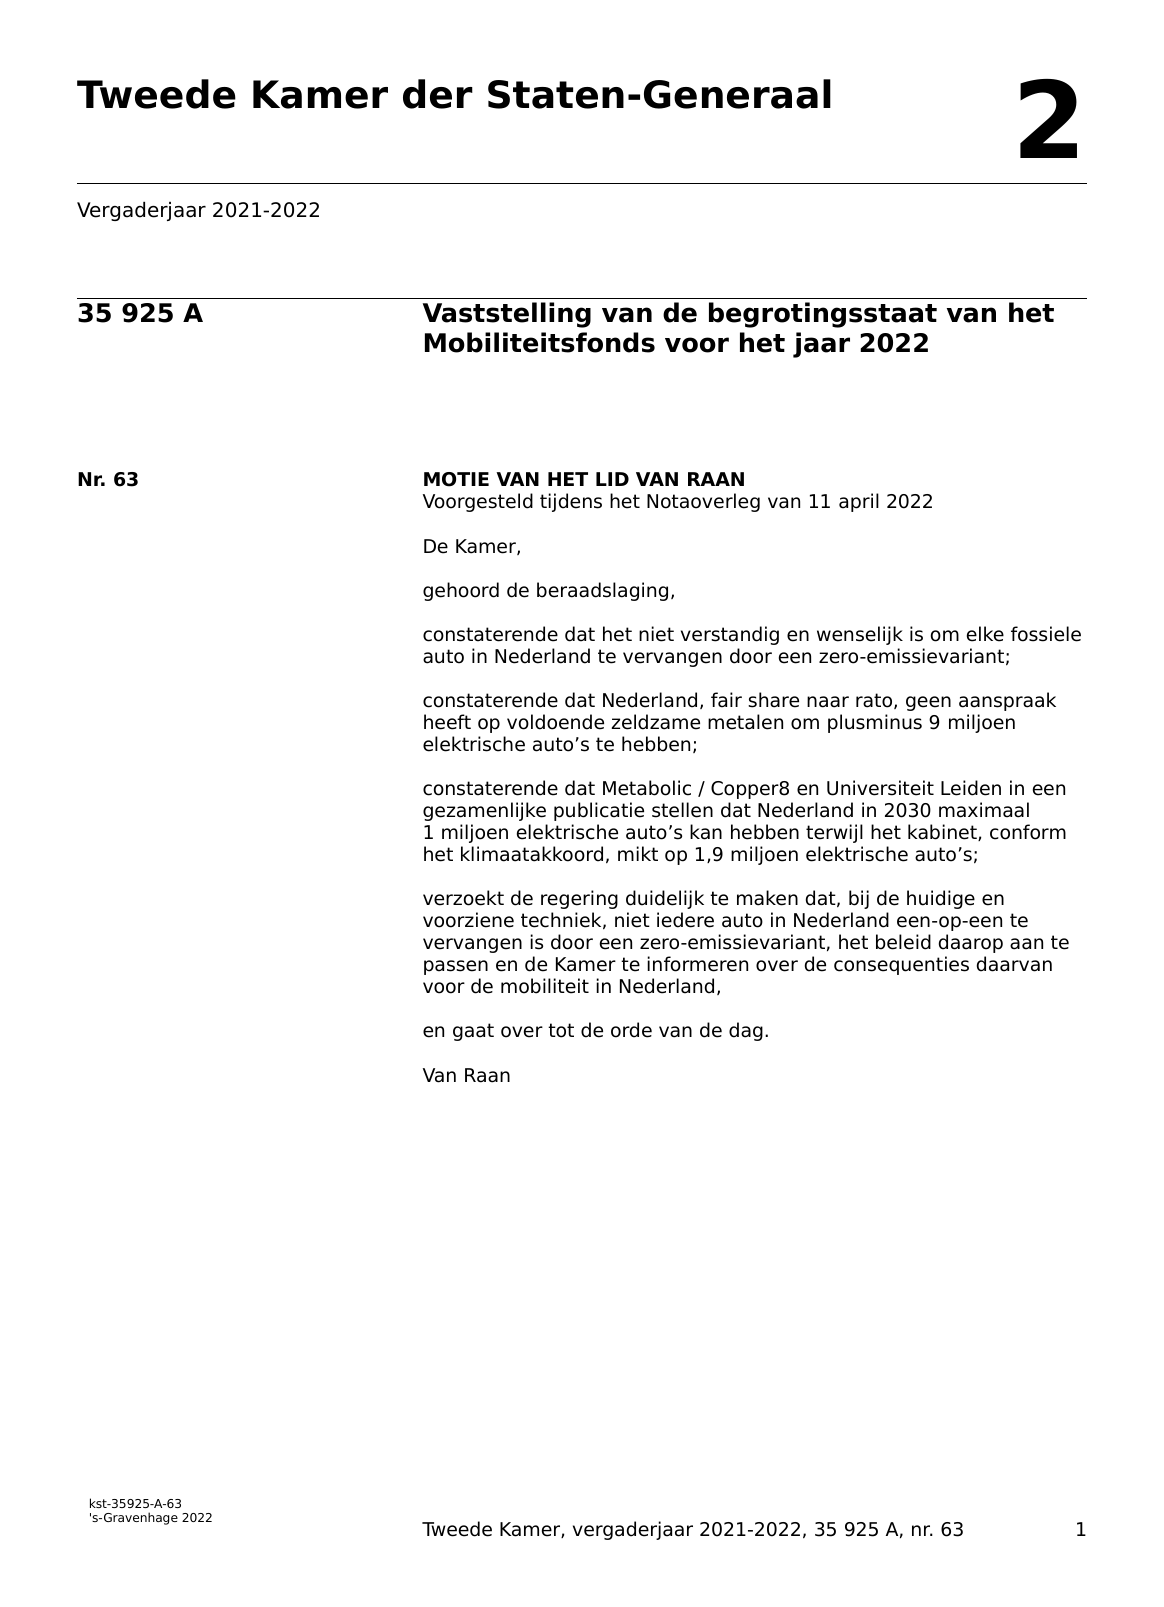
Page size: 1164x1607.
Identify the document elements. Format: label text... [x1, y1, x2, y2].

table_header 2 [886, 59, 1087, 183]
subtitle 35 925 A Vaststelling van de begrotingsstaat van het Mobiliteitsfonds voor het jaar 2022 [77, 299, 1087, 358]
table_header Tweede Kamer der Staten-Generaal [77, 59, 886, 183]
subtitle Nr. 63 MOTIE VAN HET LID VAN RAAN [77, 469, 1087, 491]
text 's-Gravenhage 2022 [88, 1511, 323, 1525]
text constaterende dat Metabolic / Copper8 en Universiteit Leiden in een gezamenlijke publicatie stellen dat Nederland in 2030 maximaal 1 miljoen elektrische auto’s kan hebben terwijl het kabinet, conform het klimaatakkoord, mikt op 1,9 miljoen elektrische auto’s; [422, 778, 1087, 866]
table_cell Vergaderjaar 2021-2022 [77, 184, 1087, 298]
text De Kamer, [422, 536, 1087, 557]
text kst-35925-A-63 [88, 1497, 323, 1511]
text Voorgesteld tijdens het Notaoverleg van 11 april 2022 [422, 491, 1087, 513]
text constaterende dat het niet verstandig en wenselijk is om elke fossiele auto in Nederland te vervangen door een zero-emissievariant; [422, 624, 1087, 668]
text Van Raan [422, 1064, 1087, 1086]
text verzoekt de regering duidelijk te maken dat, bij de huidige en voorziene techniek, niet iedere auto in Nederland een-op-een te vervangen is door een zero-emissievariant, het beleid daarop aan te passen en de Kamer te informeren over de consequenties daarvan voor de mobiliteit in Nederland, [422, 888, 1087, 998]
text gehoord de beraadslaging, [422, 580, 1087, 602]
text en gaat over tot de orde van de dag. [422, 1020, 1087, 1042]
text constaterende dat Nederland, fair share naar rato, geen aanspraak heeft op voldoende zeldzame metalen om plusminus 9 miljoen elektrische auto’s te hebben; [422, 690, 1087, 756]
